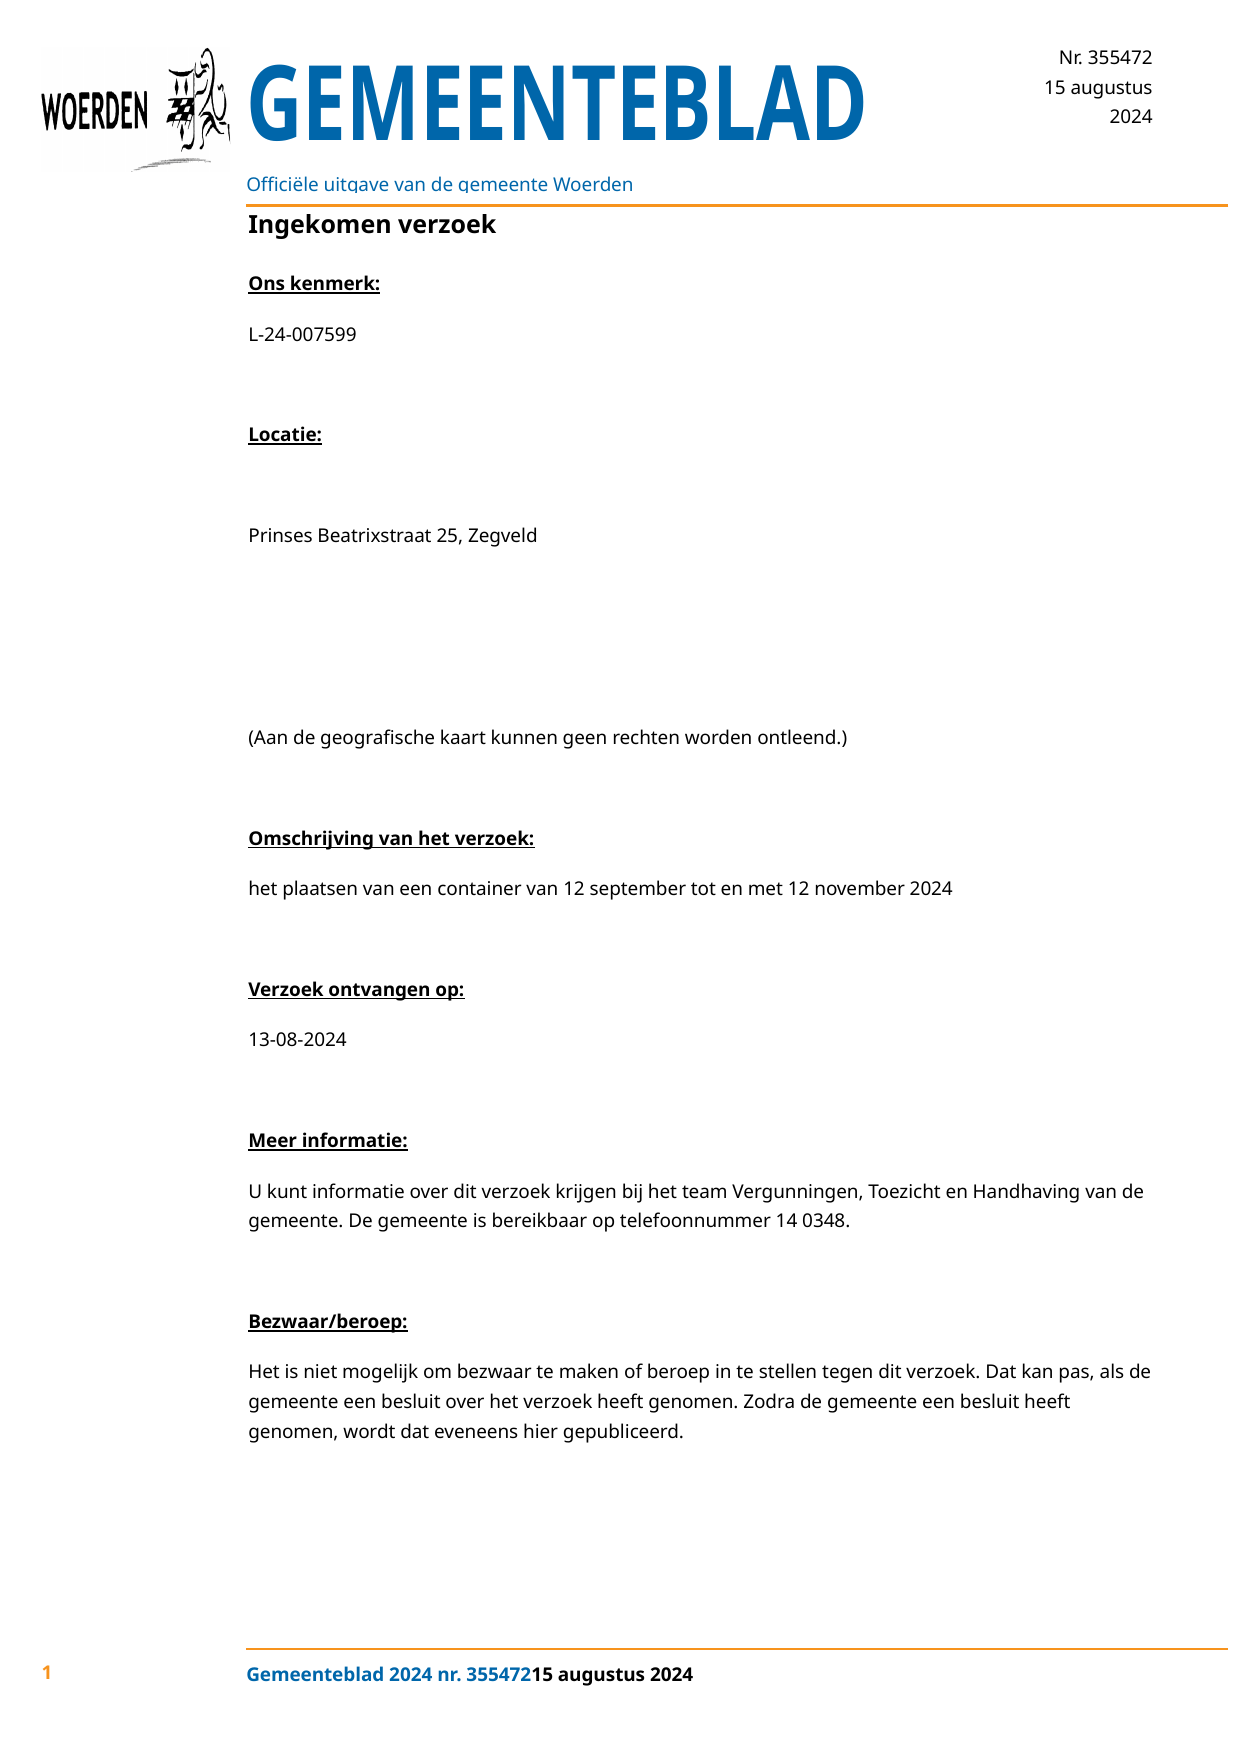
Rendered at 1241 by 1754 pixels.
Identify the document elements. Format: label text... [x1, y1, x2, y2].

text (Aan de geografische kaart kunnen geen rechten worden ontleend.) [248, 724, 1152, 750]
text U kunt informatie over dit verzoek krijgen bij het team Vergunningen, Toezicht en Handhaving van de gemeente. De gemeente is bereikbaar op telefoonnummer 14 0348. [248, 1178, 1152, 1233]
text L-24-007599 [248, 321, 1152, 346]
text Omschrijving van het verzoek: [248, 825, 1152, 851]
text Bezwaar/beroep: [248, 1308, 1152, 1334]
text Het is niet mogelijk om bezwaar te maken of beroep in te stellen tegen dit verzoek. Dat kan pas, als de gemeente een besluit over het verzoek heeft genomen. Zodra de gemeente een besluit heeft genomen, wordt dat eveneens hier gepubliceerd. [248, 1359, 1152, 1443]
text 13-08-2024 [248, 1027, 1152, 1052]
picture [41, 47, 231, 172]
text Prinses Beatrixstraat 25, Zegveld [248, 522, 1152, 548]
text Meer informatie: [248, 1127, 1152, 1153]
text Locatie: [248, 422, 1152, 447]
text Ons kenmerk: [248, 270, 1152, 296]
text Verzoek ontvangen op: [248, 976, 1152, 1002]
text het plaatsen van een container van 12 september tot en met 12 november 2024 [248, 875, 1152, 901]
text Ingekomen verzoek [248, 207, 1152, 241]
